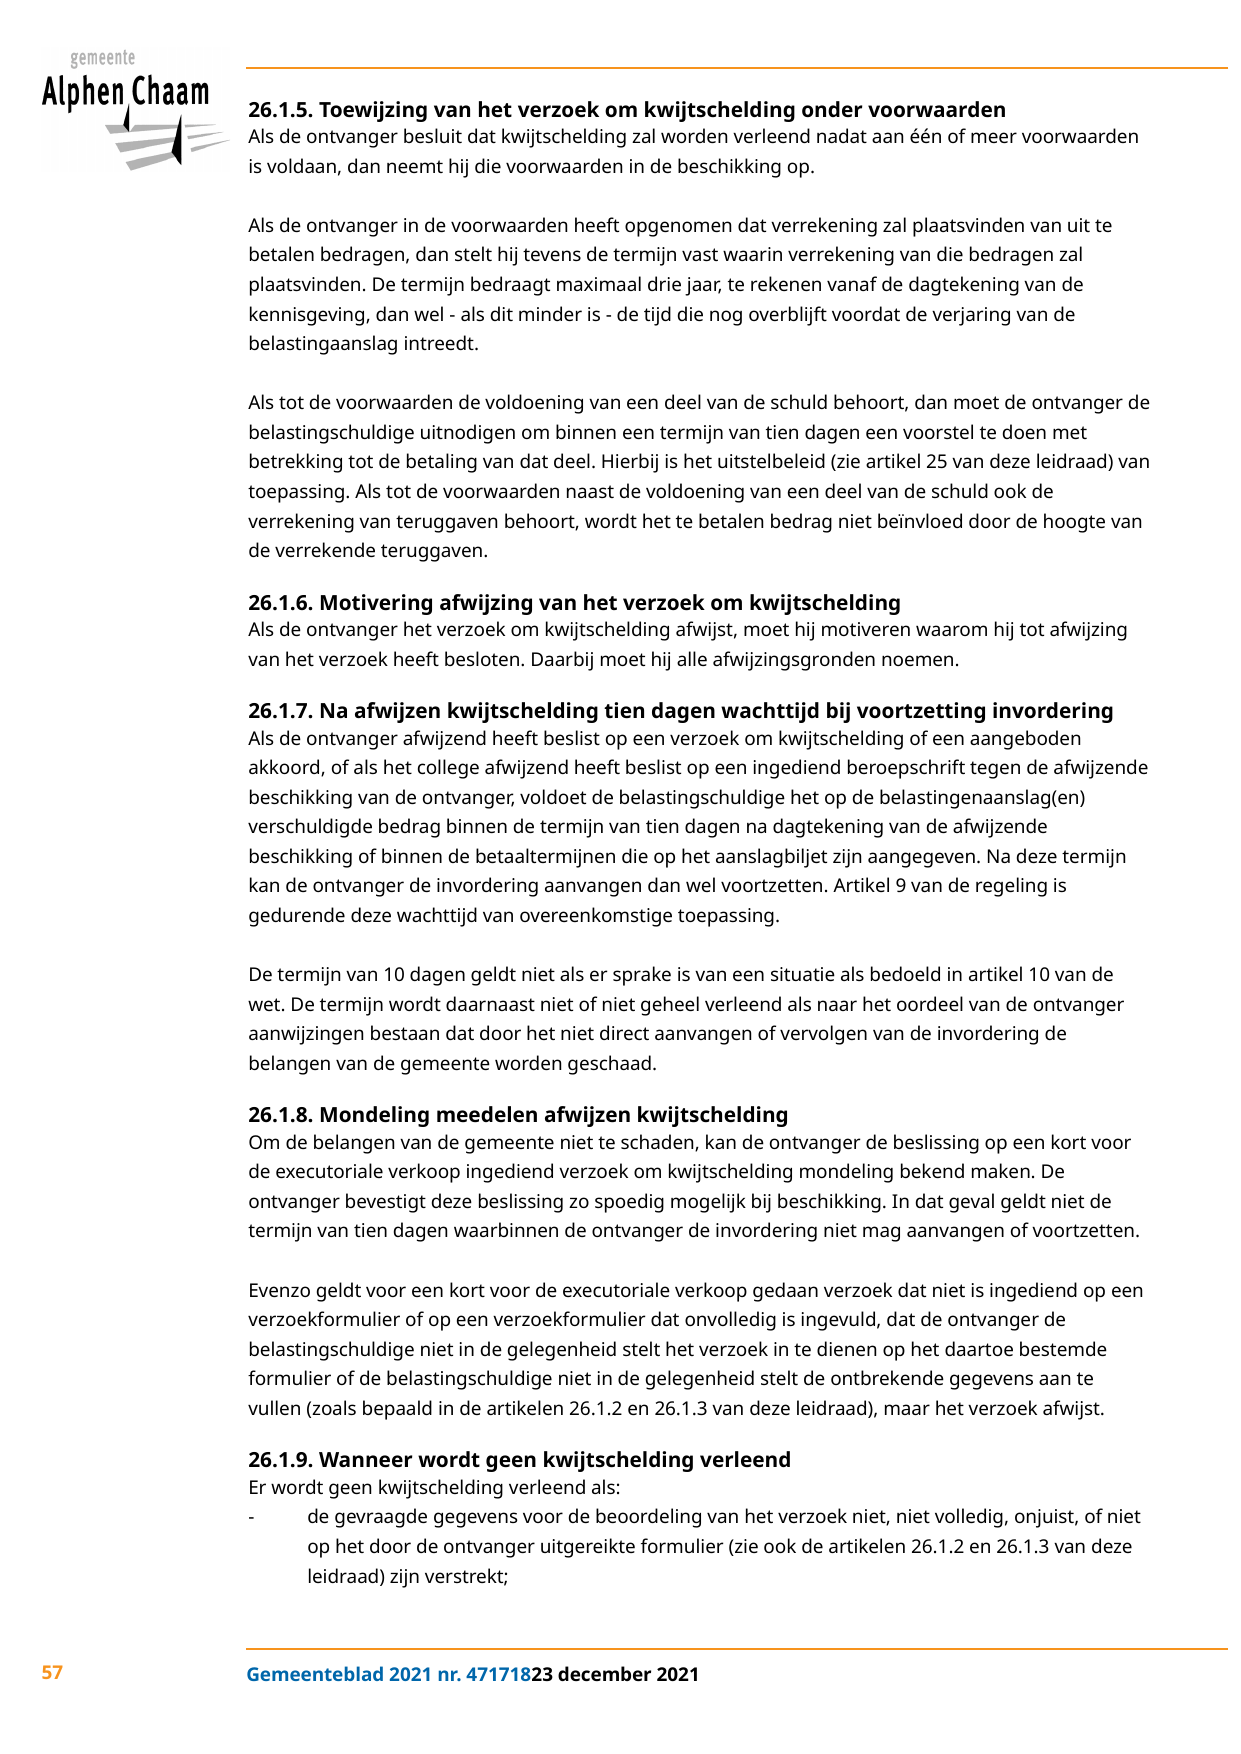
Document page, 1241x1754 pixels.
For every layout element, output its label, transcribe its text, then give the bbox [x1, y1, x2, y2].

text 26.1.6. Motivering afwijzing van het verzoek om kwijtschelding [248, 588, 1152, 616]
text Om de belangen van de gemeente niet te schaden, kan de ontvanger de beslissing op een kort voor de executoriale verkoop ingediend verzoek om kwijtschelding mondeling bekend maken. De ontvanger bevestigt deze beslissing zo spoedig mogelijk bij beschikking. In dat geval geldt niet de termijn van tien dagen waarbinnen de ontvanger de invordering niet mag aanvangen of voortzetten. [248, 1129, 1152, 1243]
text Als de ontvanger het verzoek om kwijtschelding afwijst, moet hij motiveren waarom hij tot afwijzing van het verzoek heeft besloten. Daarbij moet hij alle afwijzingsgronden noemen. [248, 616, 1152, 672]
text Evenzo geldt voor een kort voor de executoriale verkoop gedaan verzoek dat niet is ingediend op een verzoekformulier of op een verzoekformulier dat onvolledig is ingevuld, dat de ontvanger de belastingschuldige niet in de gelegenheid stelt het verzoek in te dienen op het daartoe bestemde formulier of de belastingschuldige niet in de gelegenheid stelt de ontbrekende gegevens aan te vullen (zoals bepaald in de artikelen 26.1.2 en 26.1.3 van deze leidraad), maar het verzoek afwijst. [248, 1277, 1152, 1421]
text Er wordt geen kwijtschelding verleend als: [248, 1474, 1152, 1500]
text De termijn van 10 dagen geldt niet als er sprake is van een situatie als bedoeld in artikel 10 van de wet. De termijn wordt daarnaast niet of niet geheel verleend als naar het oordeel van de ontvanger aanwijzingen bestaan dat door het niet direct aanvangen of vervolgen van de invordering de belangen van de gemeente worden geschaad. [248, 961, 1152, 1076]
text 26.1.7. Na afwijzen kwijtschelding tien dagen wachttijd bij voortzetting invordering [248, 696, 1152, 725]
text Als de ontvanger besluit dat kwijtschelding zal worden verleend nadat aan één of meer voorwaarden is voldaan, dan neemt hij die voorwaarden in de beschikking op. [248, 123, 1152, 178]
text 26.1.9. Wanneer wordt geen kwijtschelding verleend [248, 1446, 1152, 1474]
picture [41, 47, 231, 172]
text Als tot de voorwaarden de voldoening van een deel van de schuld behoort, dan moet de ontvanger de belastingschuldige uitnodigen om binnen een termijn van tien dagen een voorstel te doen met betrekking tot de betaling van dat deel. Hierbij is het uitstelbeleid (zie artikel 25 van deze leidraad) van toepassing. Als tot de voorwaarden naast de voldoening van een deel van de schuld ook de verrekening van teruggaven behoort, wordt het te betalen bedrag niet beïnvloed door de hoogte van de verrekende teruggaven. [248, 389, 1152, 563]
list de gevraagde gegevens voor de beoordeling van het verzoek niet, niet volledig, onjuist, of niet op het door de ontvanger uitgereikte formulier (zie ook de artikelen 26.1.2 en 26.1.3 van deze leidraad) zijn verstrekt; [248, 1504, 1152, 1588]
text 26.1.8. Mondeling meedelen afwijzen kwijtschelding [248, 1101, 1152, 1129]
text 26.1.5. Toewijzing van het verzoek om kwijtschelding onder voorwaarden [248, 95, 1152, 123]
text Als de ontvanger in de voorwaarden heeft opgenomen dat verrekening zal plaatsvinden van uit te betalen bedragen, dan stelt hij tevens de termijn vast waarin verrekening van die bedragen zal plaatsvinden. De termijn bedraagt maximaal drie jaar, te rekenen vanaf de dagtekening van de kennisgeving, dan wel - als dit minder is - de tijd die nog overblijft voordat de verjaring van de belastingaanslag intreedt. [248, 212, 1152, 356]
text Als de ontvanger afwijzend heeft beslist op een verzoek om kwijtschelding of een aangeboden akkoord, of als het college afwijzend heeft beslist op een ingediend beroepschrift tegen de afwijzende beschikking van de ontvanger, voldoet de belastingschuldige het op de belastingenaanslag(en) verschuldigde bedrag binnen de termijn van tien dagen na dagtekening van de afwijzende beschikking of binnen de betaaltermijnen die op het aanslagbiljet zijn aangegeven. Na deze termijn kan de ontvanger de invordering aanvangen dan wel voortzetten. Artikel 9 van de regeling is gedurende deze wachttijd van overeenkomstige toepassing. [248, 725, 1152, 928]
